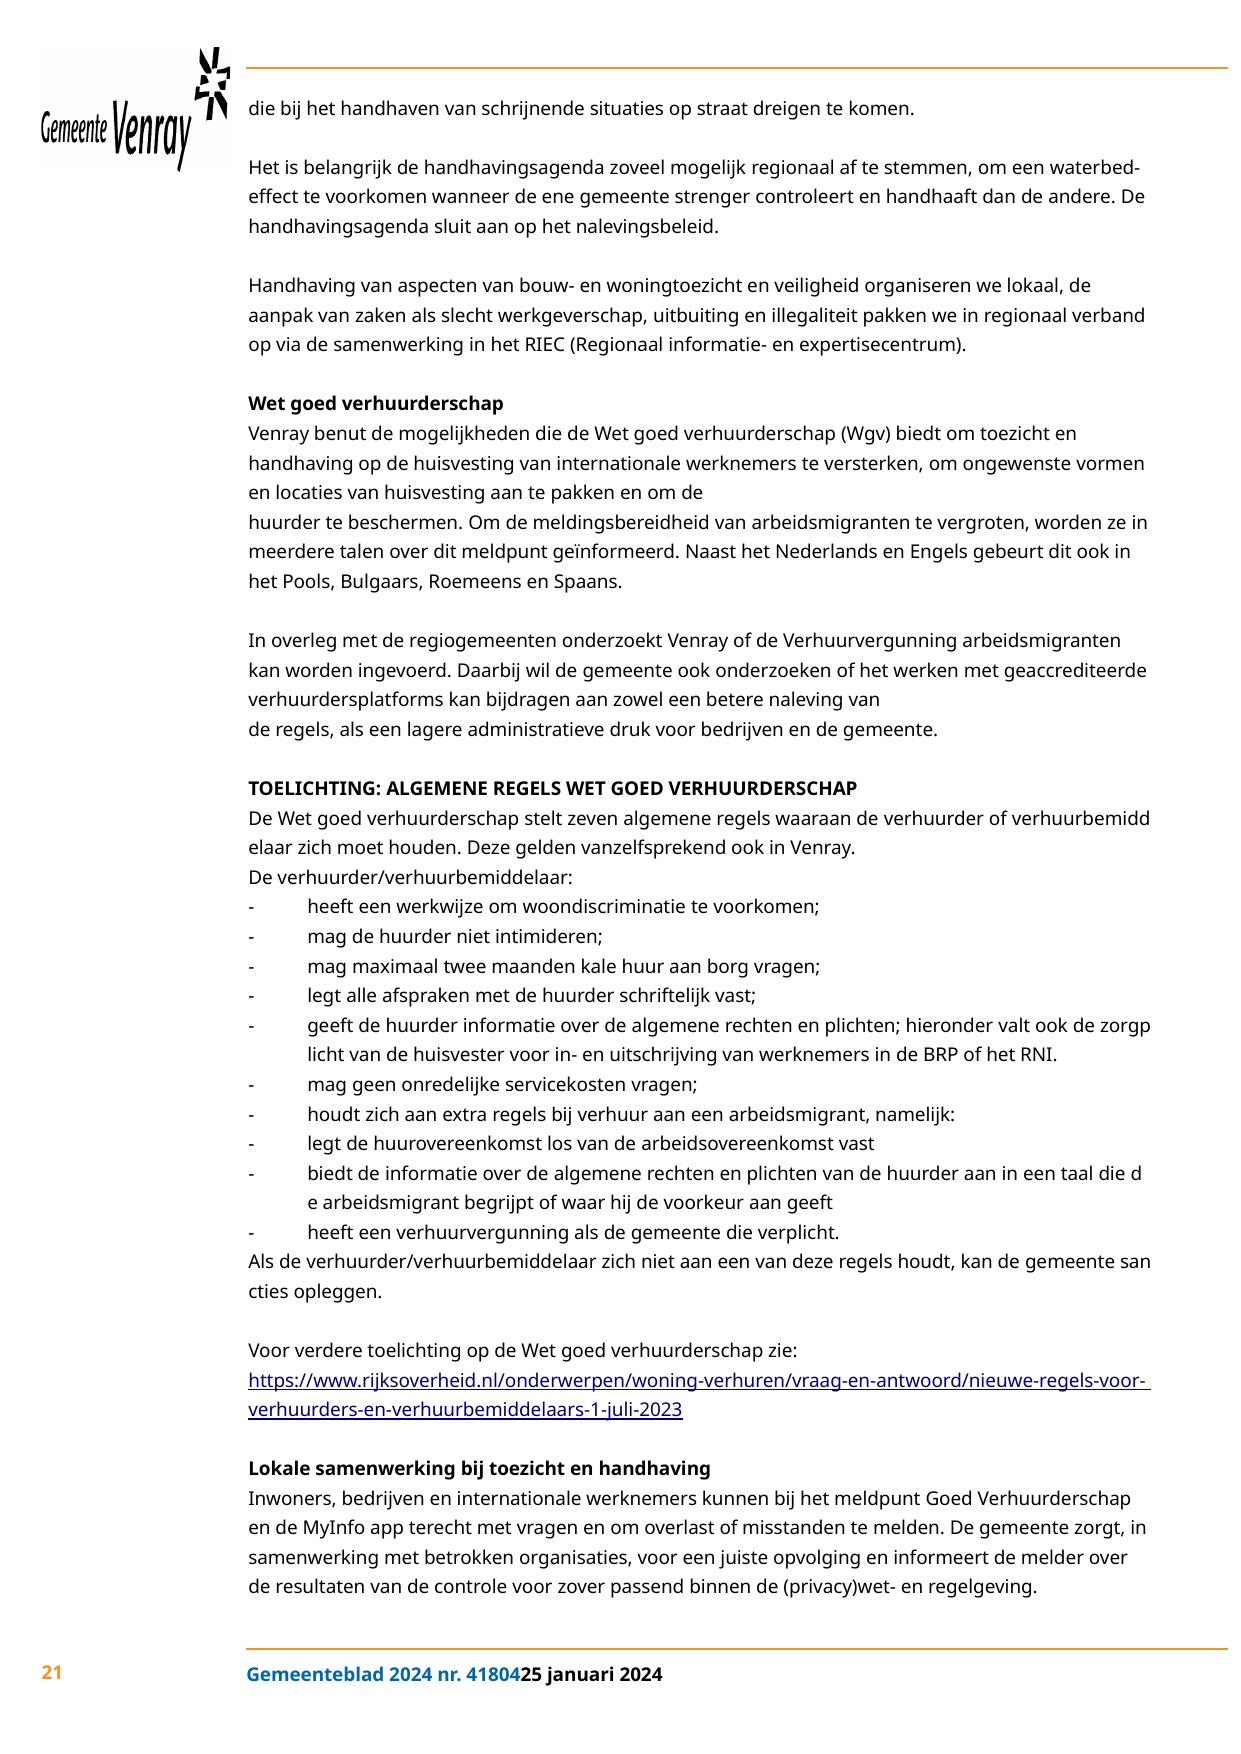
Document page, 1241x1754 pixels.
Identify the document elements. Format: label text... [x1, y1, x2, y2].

text Lokale samenwerking bij toezicht en handhaving [248, 1455, 1152, 1481]
text Wet goed verhuurderschap [248, 391, 1152, 416]
text Inwoners, bedrijven en internationale werknemers kunnen bij het meldpunt Goed Verhuurderschap en de MyInfo app terecht met vragen en om overlast of misstanden te melden. De gemeente zorgt, in samenwerking met betrokken organisaties, voor een juiste opvolging en informeert de melder over de resultaten van de controle voor zover passend binnen de (privacy)wet- en regelgeving. [248, 1485, 1152, 1599]
table_header TOELICHTING: ALGEMENE REGELS WET GOED VERHUURDERSCHAP De Wet goed verhuurderschap stelt zeven algemene regels waaraan de verhuurder of verhuurbemiddelaar zich moet houden. Deze gelden vanzelfsprekend ook in Venray. De verhuurder/verhuurbemiddelaar: heeft een werkwijze om woondiscriminatie te voorkomen; mag de huurder niet intimideren; mag maximaal twee maanden kale huur aan borg vragen; legt alle afspraken met de huurder schriftelijk vast; geeft de huurder informatie over de algemene rechten en plichten; hieronder valt ook de zorgplicht van de huisvester voor in- en uitschrijving van werknemers in de BRP of het RNI. mag geen onredelijke servicekosten vragen; houdt zich aan extra regels bij verhuur aan een arbeidsmigrant, namelijk: legt de huurovereenkomst los van de arbeidsovereenkomst vast biedt de informatie over de algemene rechten en plichten van de huurder aan in een taal die de arbeidsmigrant begrijpt of waar hij de voorkeur aan geeft heeft een verhuurvergunning als de gemeente die verplicht. Als de verhuurder/verhuurbemiddelaar zich niet aan een van deze regels houdt, kan de gemeente sancties opleggen. Voor verdere toelichting op de Wet goed verhuurderschap zie: https://www.rijksoverheid.nl/onderwerpen/woning-verhuren/vraag-en-antwoord/nieuwe-regels-voor- verhuurders-en-verhuurbemiddelaars-1-juli-2023 [248, 775, 1152, 1422]
text In overleg met de regiogemeenten onderzoekt Venray of de Verhuurvergunning arbeidsmigranten kan worden ingevoerd. Daarbij wil de gemeente ook onderzoeken of het werken met geaccrediteerde verhuurdersplatforms kan bijdragen aan zowel een betere naleving van de regels, als een lagere administratieve druk voor bedrijven en de gemeente. [248, 627, 1152, 742]
text Handhaving van aspecten van bouw- en woningtoezicht en veiligheid organiseren we lokaal, de aanpak van zaken als slecht werkgeverschap, uitbuiting en illegaliteit pakken we in regionaal verband op via de samenwerking in het RIEC (Regionaal informatie- en expertisecentrum). [248, 272, 1152, 357]
text Venray benut de mogelijkheden die de Wet goed verhuurderschap (Wgv) biedt om toezicht en handhaving op de huisvesting van internationale werknemers te versterken, om ongewenste vormen en locaties van huisvesting aan te pakken en om de huurder te beschermen. Om de meldingsbereidheid van arbeidsmigranten te vergroten, worden ze in meerdere talen over dit meldpunt geïnformeerd. Naast het Nederlands en Engels gebeurt dit ook in het Pools, Bulgaars, Roemeens en Spaans. [248, 420, 1152, 594]
picture [41, 47, 231, 172]
text Het is belangrijk de handhavingsagenda zoveel mogelijk regionaal af te stemmen, om een waterbed- effect te voorkomen wanneer de ene gemeente strenger controleert en handhaaft dan de andere. De handhavingsagenda sluit aan op het nalevingsbeleid. [248, 154, 1152, 239]
text die bij het handhaven van schrijnende situaties op straat dreigen te komen. [248, 95, 1152, 121]
